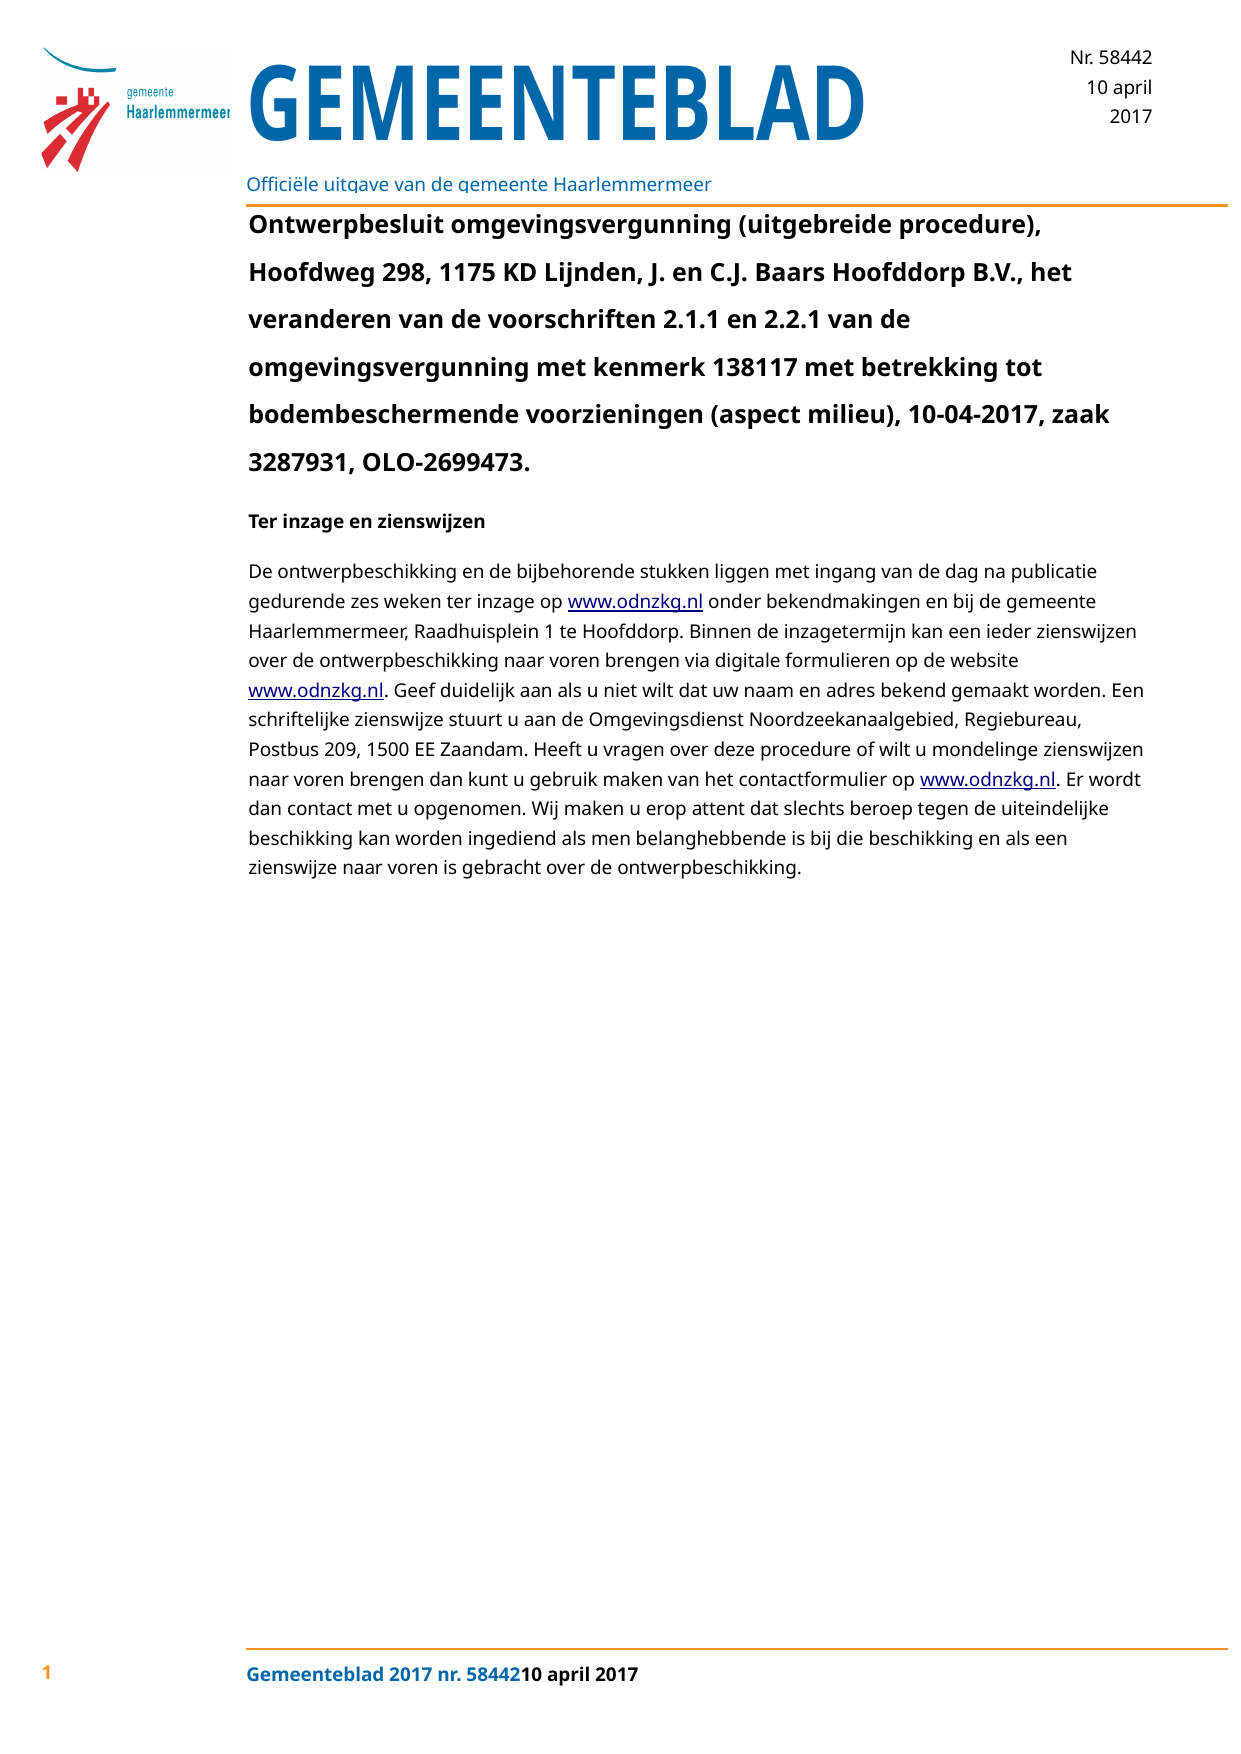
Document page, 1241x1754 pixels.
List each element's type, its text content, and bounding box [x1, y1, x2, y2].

text Ter inzage en zienswijzen [248, 508, 1152, 534]
picture [41, 47, 231, 172]
text Ontwerpbesluit omgevingsvergunning (uitgebreide procedure), Hoofdweg 298, 1175 KD Lijnden, J. en C.J. Baars Hoofddorp B.V., het veranderen van de voorschriften 2.1.1 en 2.2.1 van de omgevingsvergunning met kenmerk 138117 met betrekking tot bodembeschermende voorzieningen (aspect milieu), 10-04-2017, zaak 3287931, OLO-2699473. [248, 207, 1152, 479]
text De ontwerpbeschikking en de bijbehorende stukken liggen met ingang van de dag na publicatie gedurende zes weken ter inzage op www.odnzkg.nl onder bekendmakingen en bij de gemeente Haarlemmermeer, Raadhuisplein 1 te Hoofddorp. Binnen de inzagetermijn kan een ieder zienswijzen over de ontwerpbeschikking naar voren brengen via digitale formulieren op de website www.odnzkg.nl. Geef duidelijk aan als u niet wilt dat uw naam en adres bekend gemaakt worden. Een schriftelijke zienswijze stuurt u aan de Omgevingsdienst Noordzeekanaalgebied, Regiebureau, Postbus 209, 1500 EE Zaandam. Heeft u vragen over deze procedure of wilt u mondelinge zienswijzen naar voren brengen dan kunt u gebruik maken van het contactformulier op www.odnzkg.nl. Er wordt dan contact met u opgenomen. Wij maken u erop attent dat slechts beroep tegen de uiteindelijke beschikking kan worden ingediend als men belanghebbende is bij die beschikking en als een zienswijze naar voren is gebracht over de ontwerpbeschikking. [248, 559, 1152, 880]
